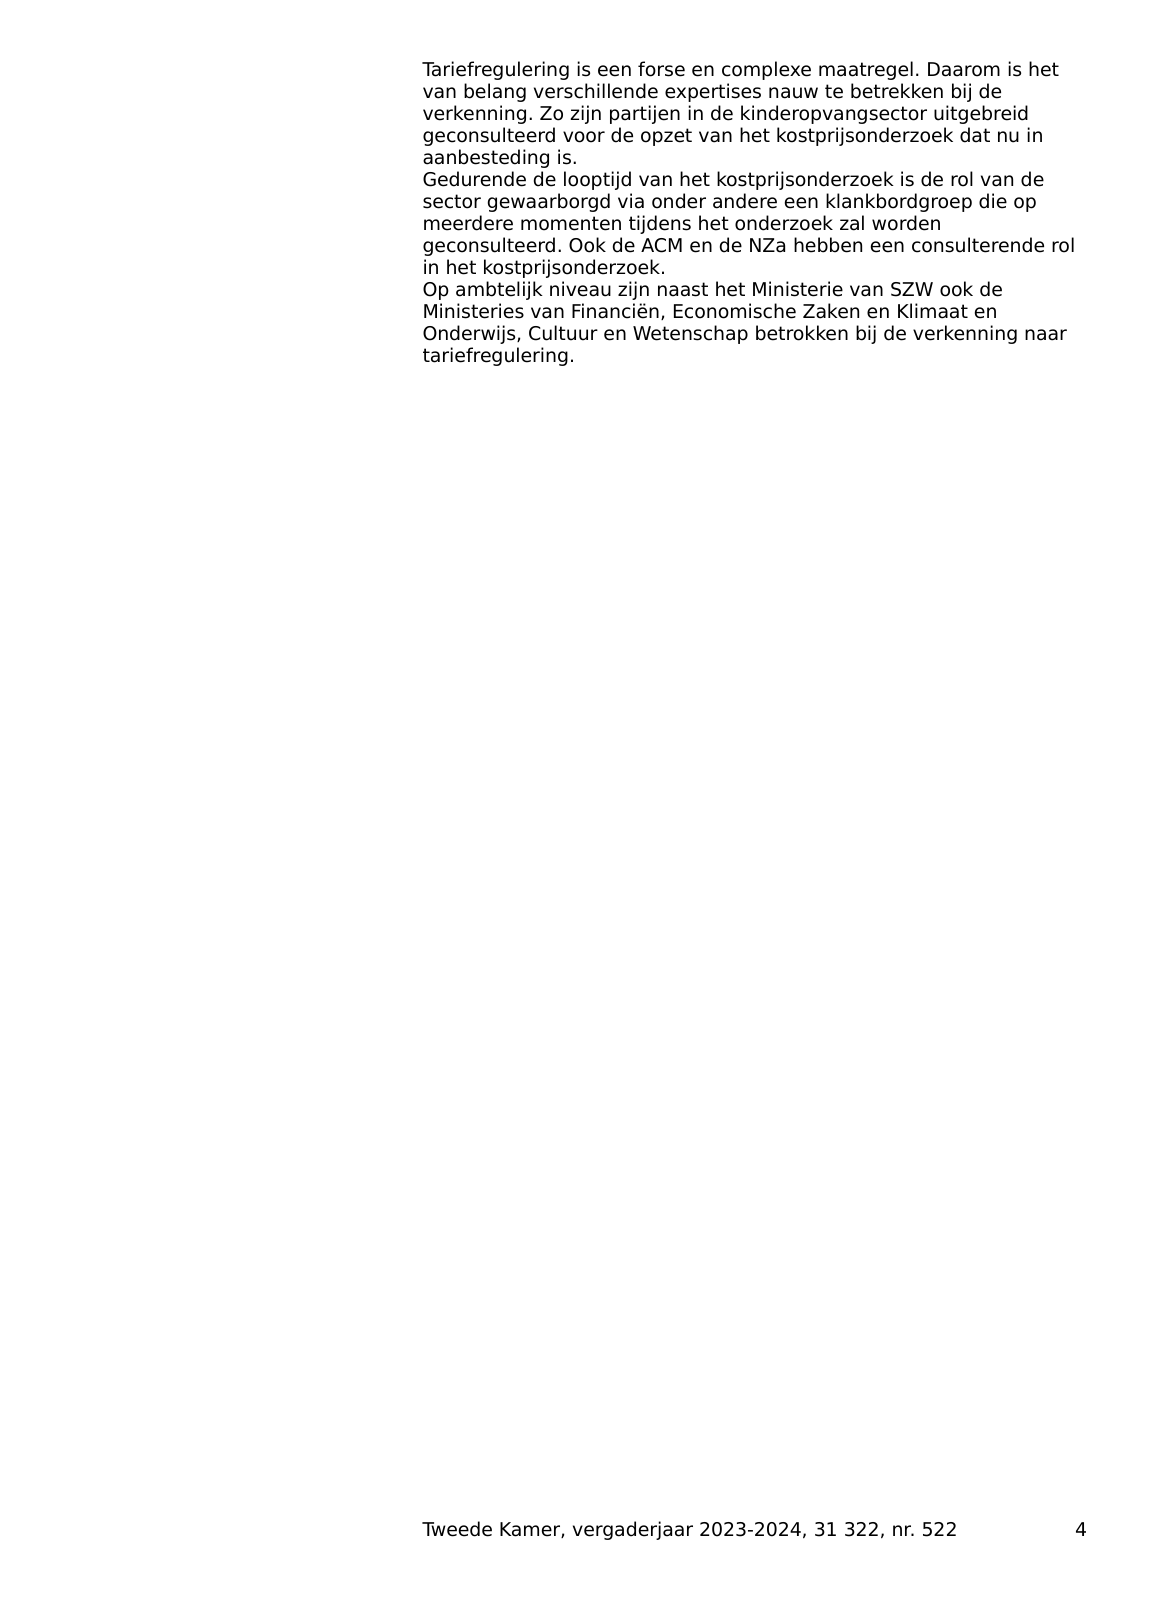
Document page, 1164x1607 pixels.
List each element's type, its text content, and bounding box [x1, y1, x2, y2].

text Tariefregulering is een forse en complexe maatregel. Daarom is het van belang verschillende expertises nauw te betrekken bij de verkenning. Zo zijn partijen in de kinderopvangsector uitgebreid geconsulteerd voor de opzet van het kostprijsonderzoek dat nu in aanbesteding is. [422, 59, 1087, 169]
text Gedurende de looptijd van het kostprijsonderzoek is de rol van de sector gewaarborgd via onder andere een klankbordgroep die op meerdere momenten tijdens het onderzoek zal worden geconsulteerd. Ook de ACM en de NZa hebben een consulterende rol in het kostprijsonderzoek. [422, 169, 1087, 279]
text Op ambtelijk niveau zijn naast het Ministerie van SZW ook de Ministeries van Financiën, Economische Zaken en Klimaat en Onderwijs, Cultuur en Wetenschap betrokken bij de verkenning naar tariefregulering. [422, 279, 1087, 367]
